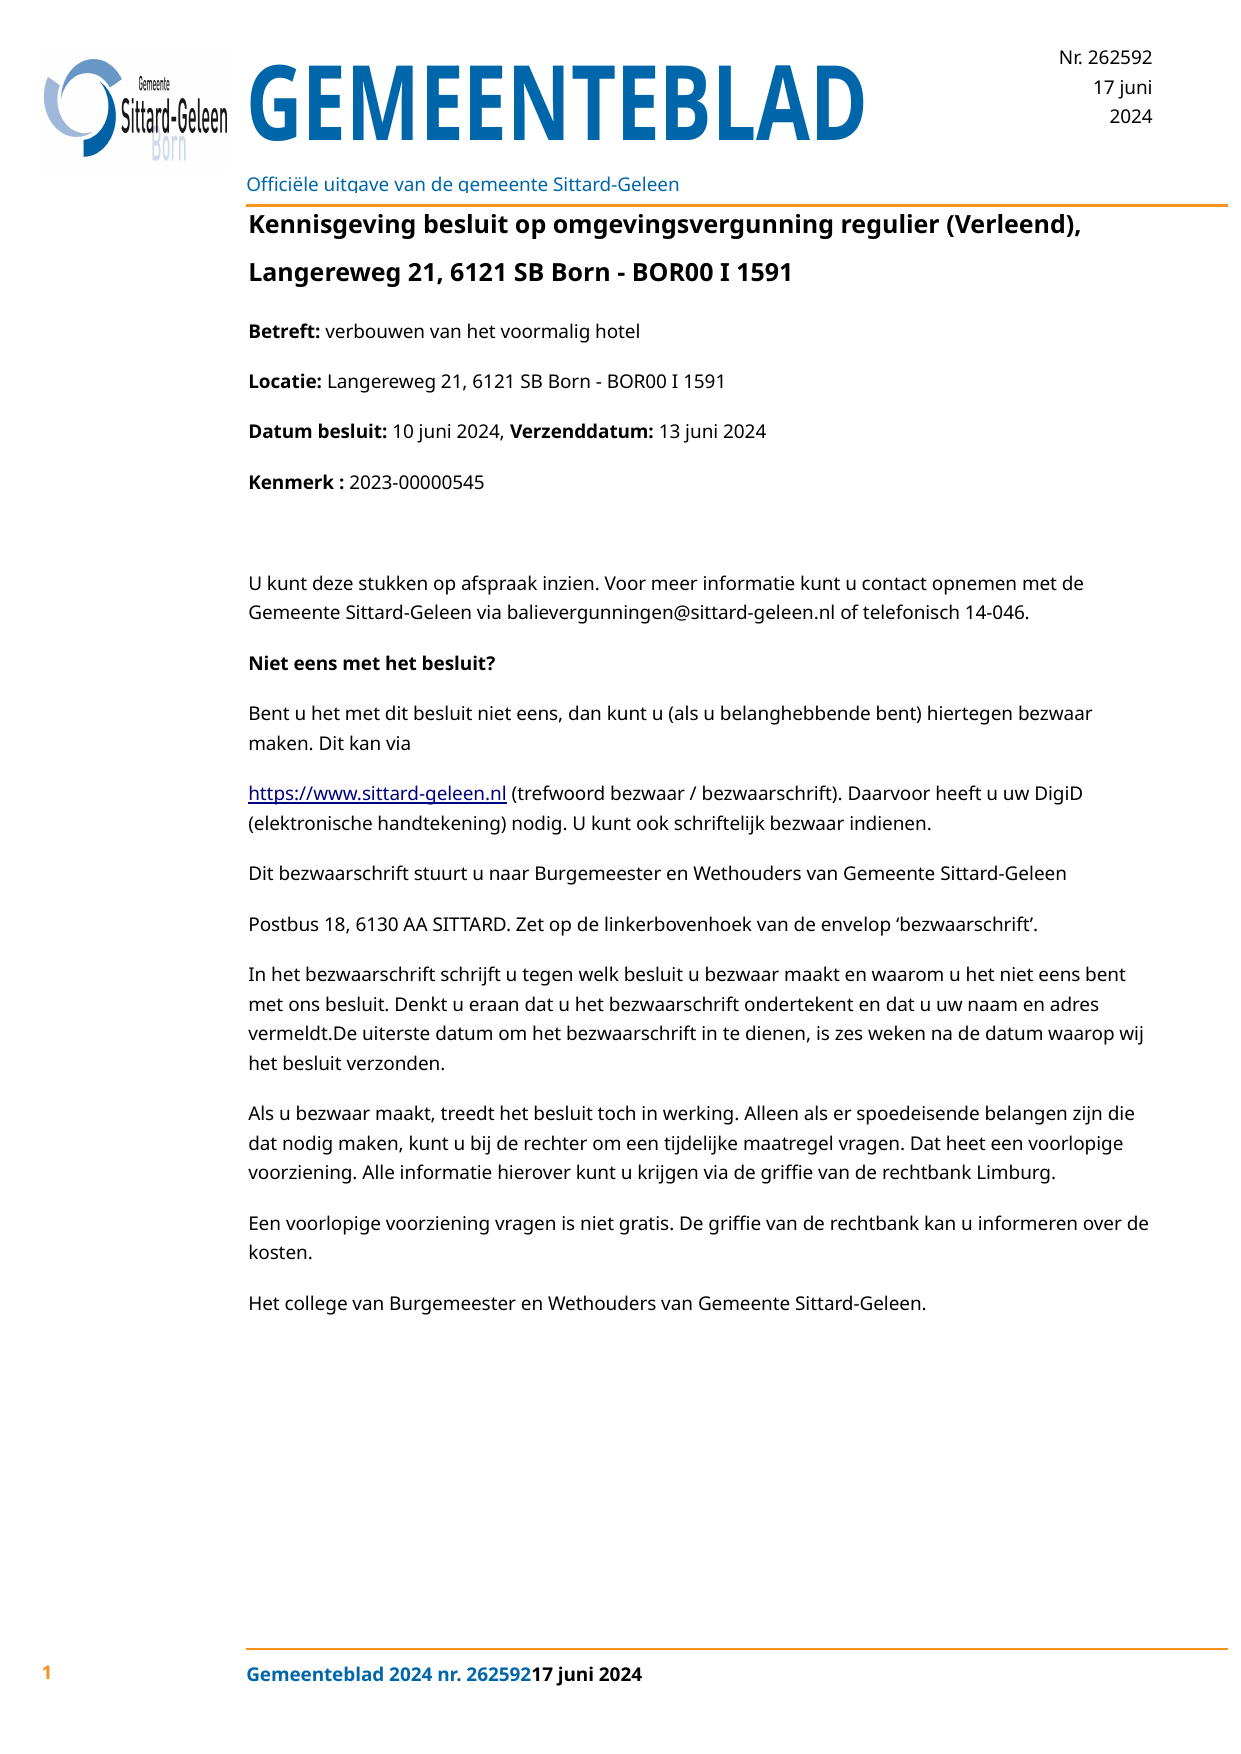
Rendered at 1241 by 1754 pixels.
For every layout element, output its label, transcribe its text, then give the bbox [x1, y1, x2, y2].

text Niet eens met het besluit? [248, 650, 1152, 676]
text Kennisgeving besluit op omgevingsvergunning regulier (Verleend), Langereweg 21, 6121 SB Born - BOR00 I 1591 [248, 207, 1152, 288]
text Het college van Burgemeester en Wethouders van Gemeente Sittard-Geleen. [248, 1290, 1152, 1316]
text Een voorlopige voorziening vragen is niet gratis. De griffie van de rechtbank kan u informeren over de kosten. [248, 1210, 1152, 1265]
text Dit bezwaarschrift stuurt u naar Burgemeester en Wethouders van Gemeente Sittard-Geleen [248, 860, 1152, 886]
text Datum besluit: 10 juni 2024, Verzenddatum: 13 juni 2024 [248, 419, 1152, 444]
picture [41, 47, 231, 172]
text U kunt deze stukken op afspraak inzien. Voor meer informatie kunt u contact opnemen met de Gemeente Sittard-Geleen via balievergunningen@sittard-geleen.nl of telefonisch 14-046. [248, 570, 1152, 625]
text Als u bezwaar maakt, treedt het besluit toch in werking. Alleen als er spoedeisende belangen zijn die dat nodig maken, kunt u bij de rechter om een tijdelijke maatregel vragen. Dat heet een voorlopige voorziening. Alle informatie hierover kunt u krijgen via de griffie van de rechtbank Limburg. [248, 1100, 1152, 1185]
text Locatie: Langereweg 21, 6121 SB Born - BOR00 I 1591 [248, 368, 1152, 394]
text In het bezwaarschrift schrijft u tegen welk besluit u bezwaar maakt en waarom u het niet eens bent met ons besluit. Denkt u eraan dat u het bezwaarschrift ondertekent en dat u uw naam en adres vermeldt.De uiterste datum om het bezwaarschrift in te dienen, is zes weken na de datum waarop wij het besluit verzonden. [248, 961, 1152, 1076]
text Bent u het met dit besluit niet eens, dan kunt u (als u belanghebbende bent) hiertegen bezwaar maken. Dit kan via [248, 700, 1152, 756]
text Kenmerk : 2023-00000545 [248, 469, 1152, 495]
text https://www.sittard-geleen.nl (trefwoord bezwaar / bezwaarschrift). Daarvoor heeft u uw DigiD (elektronische handtekening) nodig. U kunt ook schriftelijk bezwaar indienen. [248, 780, 1152, 836]
text Betreft: verbouwen van het voormalig hotel [248, 318, 1152, 344]
text Postbus 18, 6130 AA SITTARD. Zet op de linkerbovenhoek van de envelop ‘bezwaarschrift’. [248, 911, 1152, 937]
